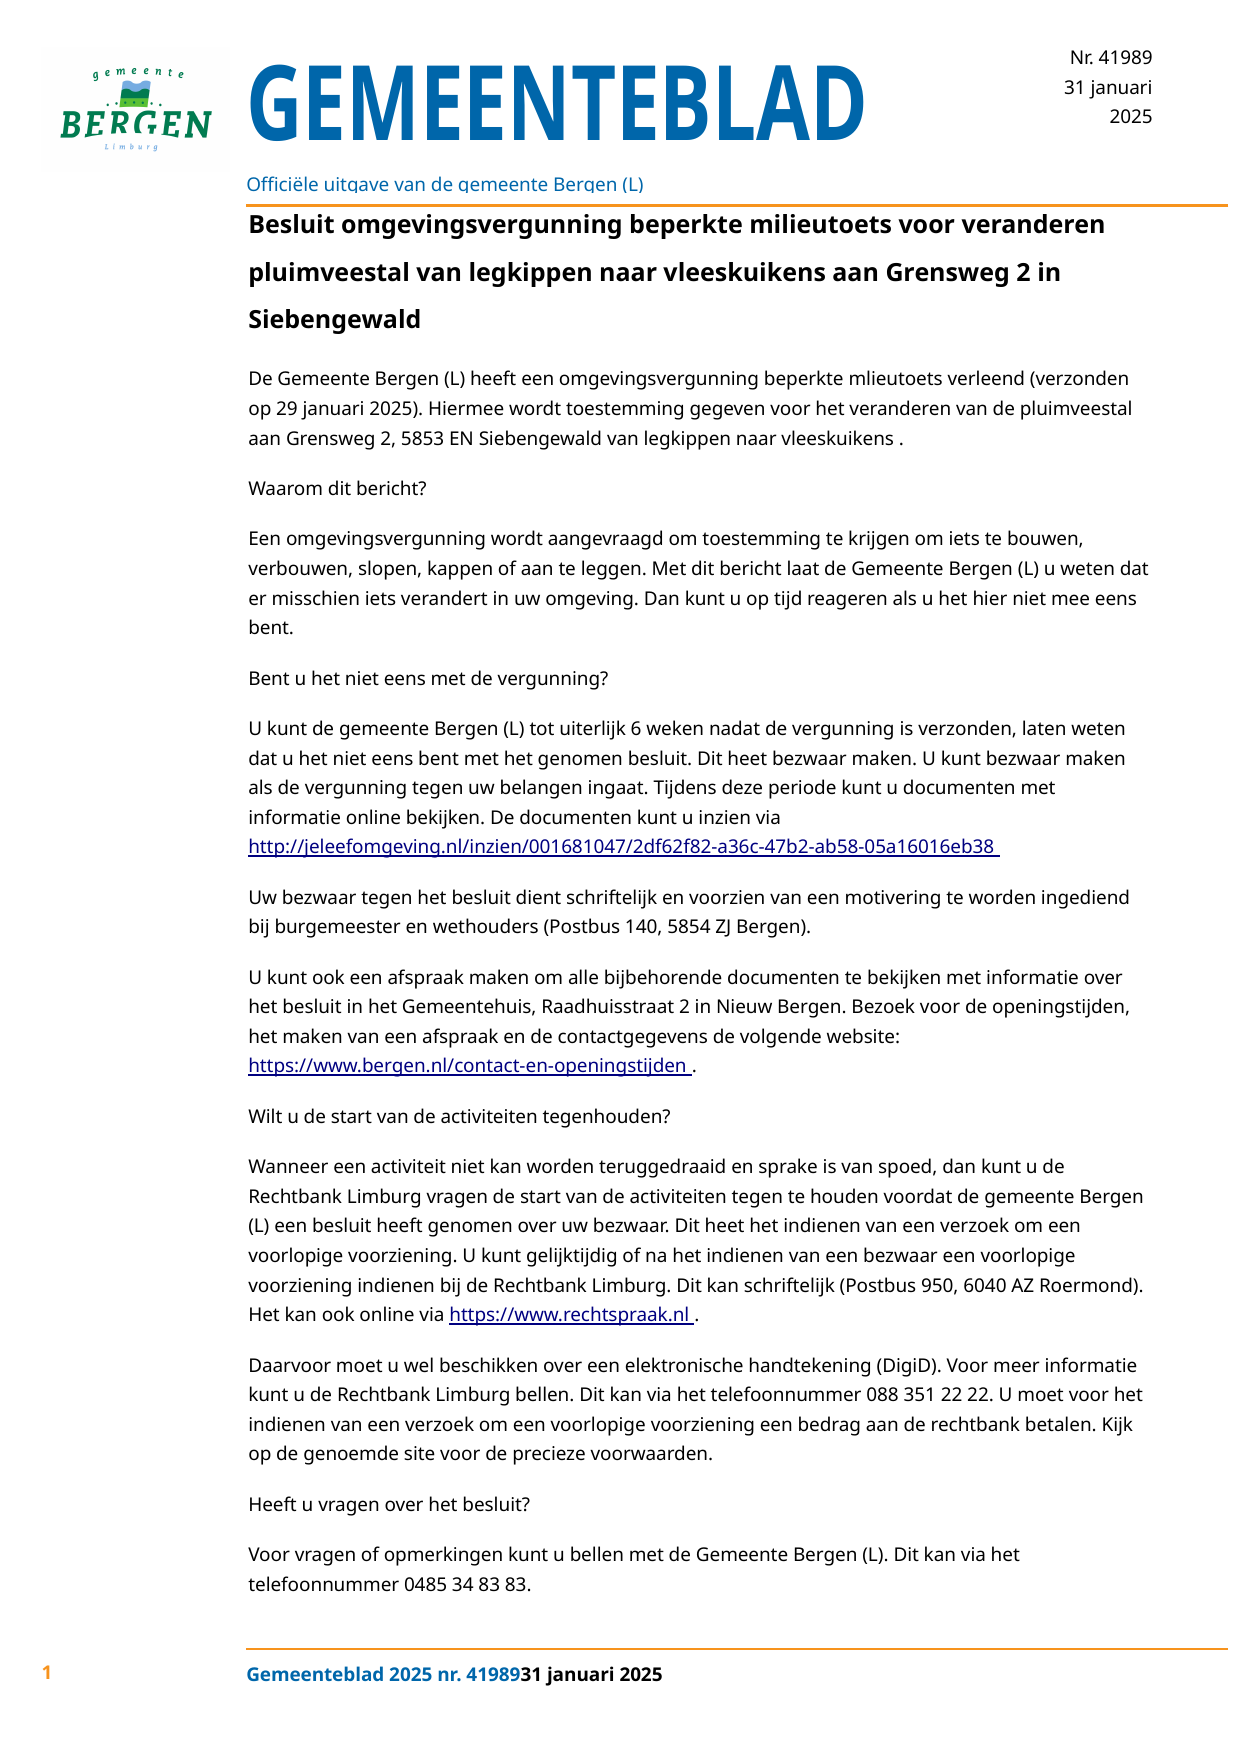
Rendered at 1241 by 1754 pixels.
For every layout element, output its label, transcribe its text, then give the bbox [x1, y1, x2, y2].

text Wanneer een activiteit niet kan worden teruggedraaid en sprake is van spoed, dan kunt u de Rechtbank Limburg vragen de start van de activiteiten tegen te houden voordat de gemeente Bergen (L) een besluit heeft genomen over uw bezwaar. Dit heet het indienen van een verzoek om een voorlopige voorziening. U kunt gelijktijdig of na het indienen van een bezwaar een voorlopige voorziening indienen bij de Rechtbank Limburg. Dit kan schriftelijk (Postbus 950, 6040 AZ Roermond). Het kan ook online via https://www.rechtspraak.nl . [248, 1153, 1152, 1327]
text Voor vragen of opmerkingen kunt u bellen met de Gemeente Bergen (L). Dit kan via het telefoonnummer 0485 34 83 83. [248, 1541, 1152, 1597]
text Wilt u de start van de activiteiten tegenhouden? [248, 1103, 1152, 1129]
text Heeft u vragen over het besluit? [248, 1491, 1152, 1517]
text Uw bezwaar tegen het besluit dient schriftelijk en voorzien van een motivering te worden ingediend bij burgemeester en wethouders (Postbus 140, 5854 ZJ Bergen). [248, 884, 1152, 939]
text De Gemeente Bergen (L) heeft een omgevingsvergunning beperkte mlieutoets verleend (verzonden op 29 januari 2025). Hiermee wordt toestemming gegeven voor het veranderen van de pluimveestal aan Grensweg 2, 5853 EN Siebengewald van legkippen naar vleeskuikens . [248, 366, 1152, 450]
text U kunt de gemeente Bergen (L) tot uiterlijk 6 weken nadat de vergunning is verzonden, laten weten dat u het niet eens bent met het genomen besluit. Dit heet bezwaar maken. U kunt bezwaar maken als de vergunning tegen uw belangen ingaat. Tijdens deze periode kunt u documenten met informatie online bekijken. De documenten kunt u inzien via http://jeleefomgeving.nl/inzien/001681047/2df62f82-a36c-47b2-ab58-05a16016eb38 [248, 715, 1152, 859]
text U kunt ook een afspraak maken om alle bijbehorende documenten te bekijken met informatie over het besluit in het Gemeentehuis, Raadhuisstraat 2 in Nieuw Bergen. Bezoek voor de openingstijden, het maken van een afspraak en de contactgegevens de volgende website: https://www.bergen.nl/contact-en-openingstijden . [248, 964, 1152, 1078]
text Besluit omgevingsvergunning beperkte milieutoets voor veranderen pluimveestal van legkippen naar vleeskuikens aan Grensweg 2 in Siebengewald [248, 207, 1152, 336]
text Een omgevingsvergunning wordt aangevraagd om toestemming te krijgen om iets te bouwen, verbouwen, slopen, kappen of aan te leggen. Met dit bericht laat de Gemeente Bergen (L) u weten dat er misschien iets verandert in uw omgeving. Dan kunt u op tijd reageren als u het hier niet mee eens bent. [248, 526, 1152, 640]
text Waarom dit bericht? [248, 475, 1152, 501]
text Bent u het niet eens met de vergunning? [248, 665, 1152, 690]
picture [41, 47, 231, 172]
text Daarvoor moet u wel beschikken over een elektronische handtekening (DigiD). Voor meer informatie kunt u de Rechtbank Limburg bellen. Dit kan via het telefoonnummer 088 351 22 22. U moet voor het indienen van een verzoek om een voorlopige voorziening een bedrag aan de rechtbank betalen. Kijk op de genoemde site voor de precieze voorwaarden. [248, 1352, 1152, 1466]
